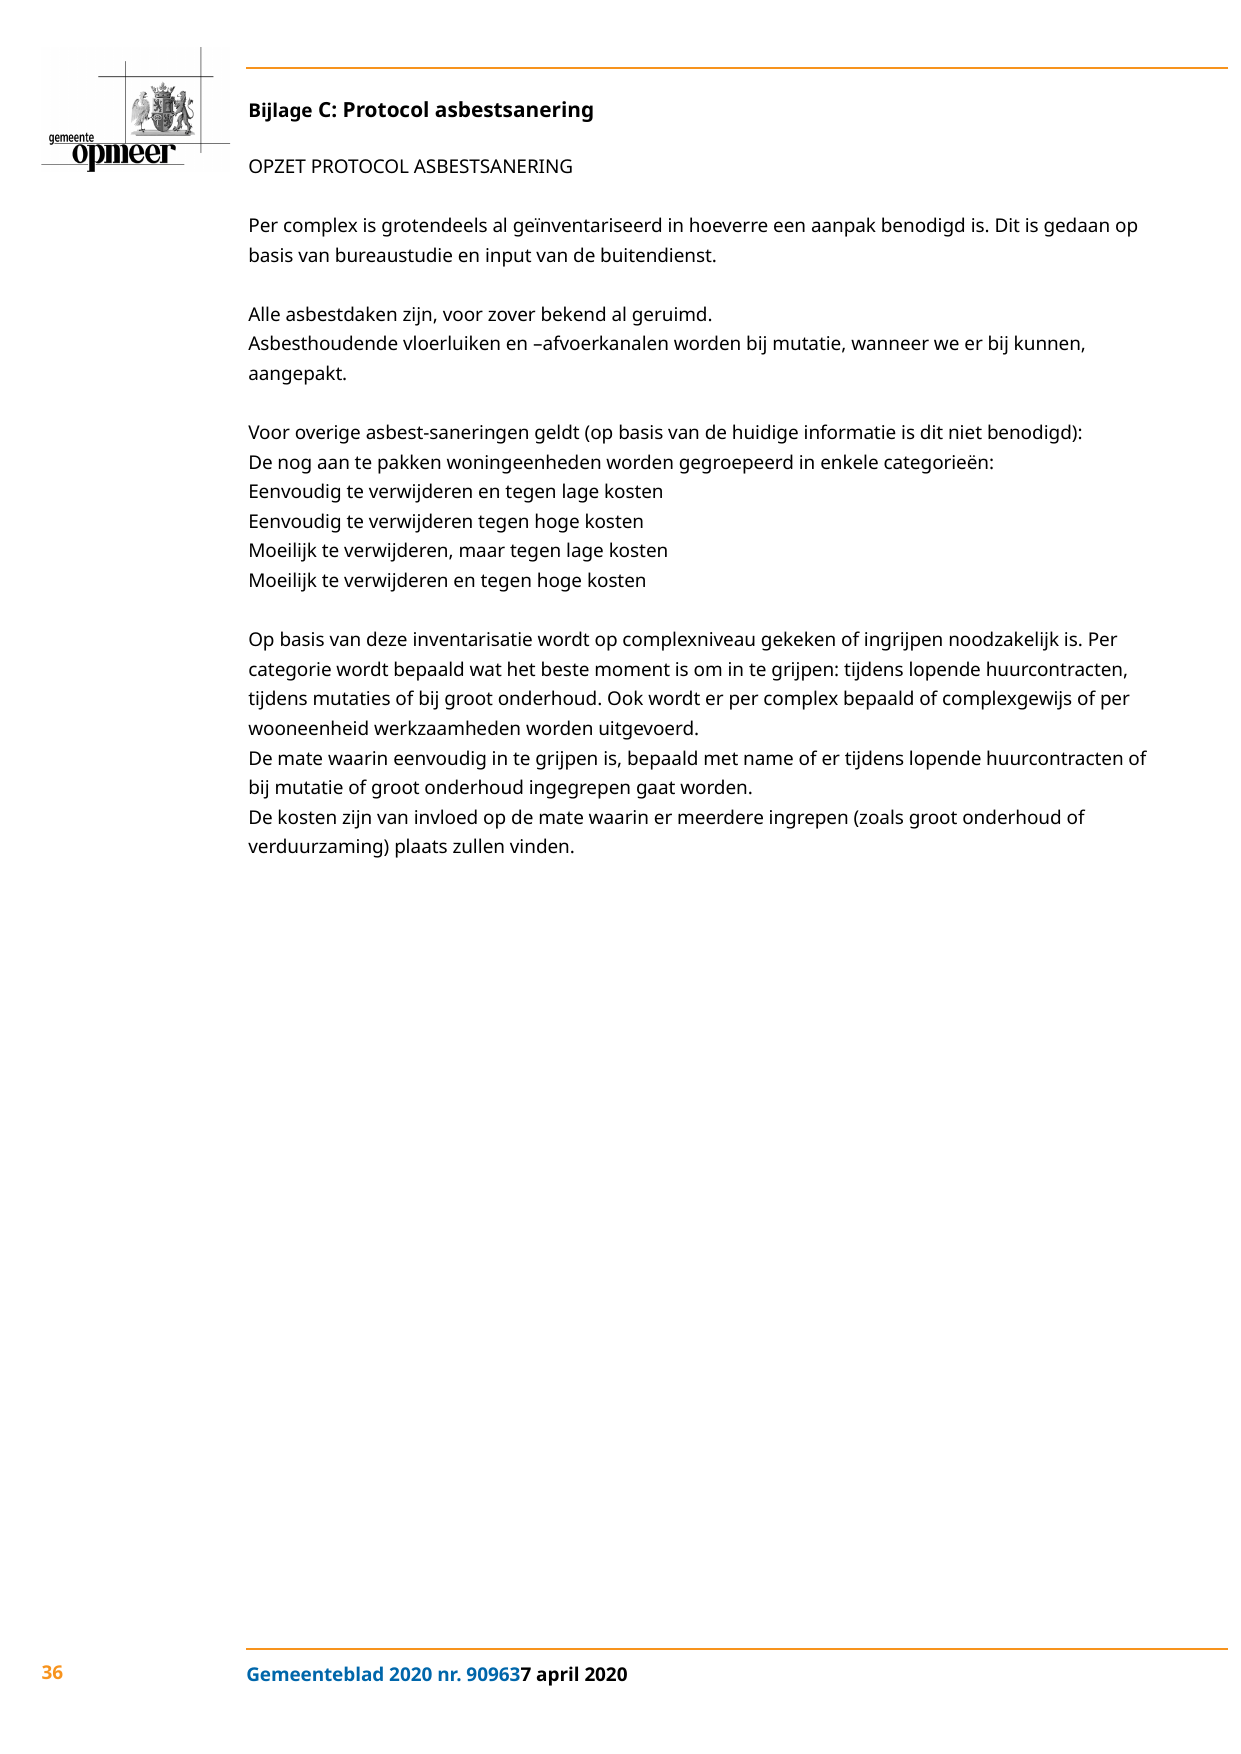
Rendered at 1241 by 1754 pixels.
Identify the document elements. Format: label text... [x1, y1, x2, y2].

picture [41, 47, 231, 172]
table_header OPZET PROTOCOL ASBESTSANERING Per complex is grotendeels al geïnventariseerd in hoeverre een aanpak benodigd is. Dit is gedaan op basis van bureaustudie en input van de buitendienst. Alle asbestdaken zijn, voor zover bekend al geruimd. Asbesthoudende vloerluiken en –afvoerkanalen worden bij mutatie, wanneer we er bij kunnen, aangepakt. Voor overige asbest-saneringen geldt (op basis van de huidige informatie is dit niet benodigd): De nog aan te pakken woningeenheden worden gegroepeerd in enkele categorieën: Eenvoudig te verwijderen en tegen lage kosten Eenvoudig te verwijderen tegen hoge kosten Moeilijk te verwijderen, maar tegen lage kosten Moeilijk te verwijderen en tegen hoge kosten Op basis van deze inventarisatie wordt op complexniveau gekeken of ingrijpen noodzakelijk is. Per categorie wordt bepaald wat het beste moment is om in te grijpen: tijdens lopende huurcontracten, tijdens mutaties of bij groot onderhoud. Ook wordt er per complex bepaald of complexgewijs of per wooneenheid werkzaamheden worden uitgevoerd. De mate waarin eenvoudig in te grijpen is, bepaald met name of er tijdens lopende huurcontracten of bij mutatie of groot onderhoud ingegrepen gaat worden. De kosten zijn van invloed op de mate waarin er meerdere ingrepen (zoals groot onderhoud of verduurzaming) plaats zullen vinden. [248, 153, 1152, 859]
text Bijlage C: Protocol asbestsanering [248, 95, 1152, 123]
